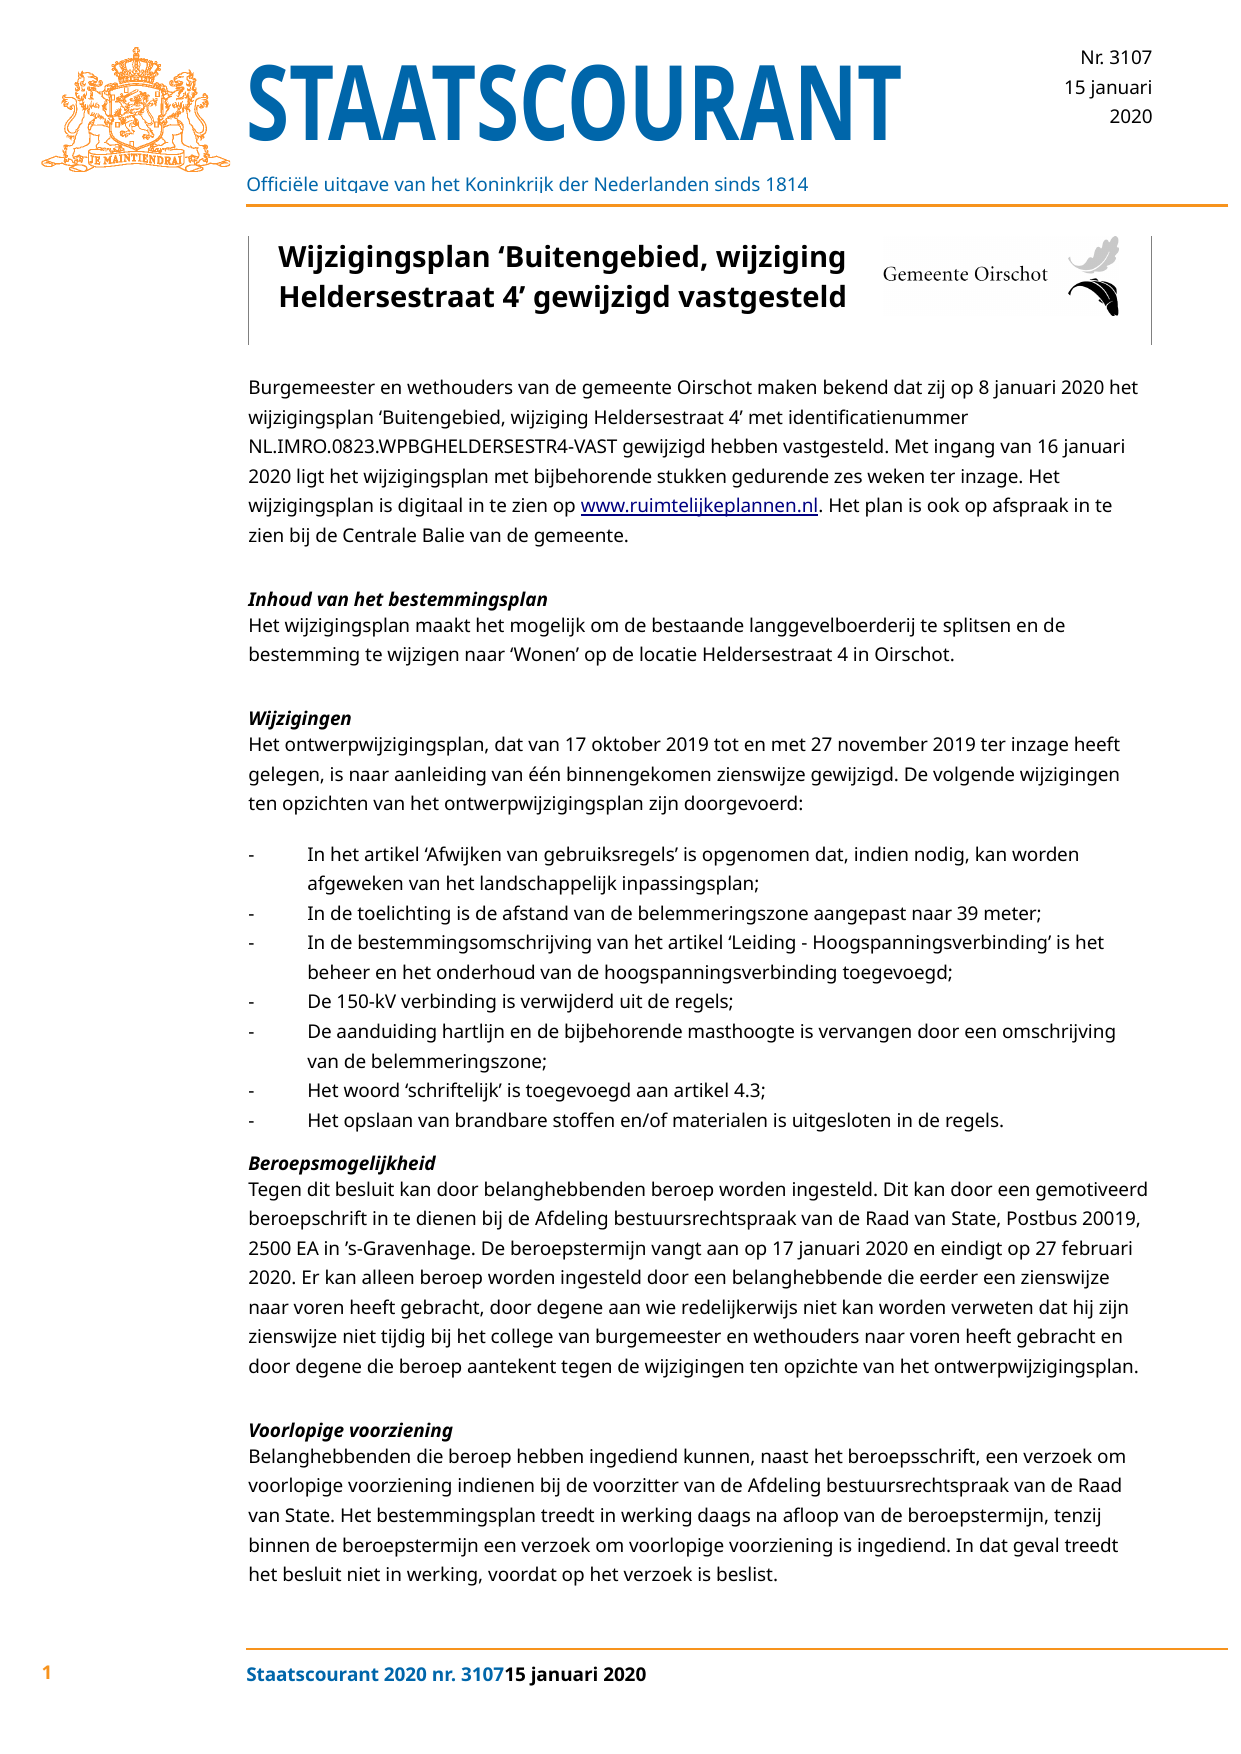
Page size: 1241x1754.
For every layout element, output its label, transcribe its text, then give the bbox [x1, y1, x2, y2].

text Tegen dit besluit kan door belanghebbenden beroep worden ingesteld. Dit kan door een gemotiveerd beroepschrift in te dienen bij de Afdeling bestuursrechtspraak van de Raad van State, Postbus 20019, 2500 EA in ’s-Gravenhage. De beroepstermijn vangt aan op 17 januari 2020 en eindigt op 27 februari 2020. Er kan alleen beroep worden ingesteld door een belanghebbende die eerder een zienswijze naar voren heeft gebracht, door degene aan wie redelijkerwijs niet kan worden verweten dat hij zijn zienswijze niet tijdig bij het college van burgemeester en wethouders naar voren heeft gebracht en door degene die beroep aantekent tegen de wijzigingen ten opzichte van het ontwerpwijzigingsplan. [248, 1176, 1152, 1379]
list Het opslaan van brandbare stoffen en/of materialen is uitgesloten in de regels. [248, 1107, 1152, 1133]
table_header [850, 236, 1151, 345]
list In de bestemmingsomschrijving van het artikel ‘Leiding - Hoogspanningsverbinding’ is het beheer en het onderhoud van de hoogspanningsverbinding toegevoegd; [248, 929, 1152, 985]
text Belanghebbenden die beroep hebben ingediend kunnen, naast het beroepsschrift, een verzoek om voorlopige voorziening indienen bij de voorzitter van de Afdeling bestuursrechtspraak van de Raad van State. Het bestemmingsplan treedt in werking daags na afloop van de beroepstermijn, tenzij binnen de beroepstermijn een verzoek om voorlopige voorziening is ingediend. In dat geval treedt het besluit niet in werking, voordat op het verzoek is beslist. [248, 1443, 1152, 1587]
list Het woord ‘schriftelijk’ is toegevoegd aan artikel 4.3; [248, 1077, 1152, 1103]
picture [882, 236, 1119, 316]
text Burgemeester en wethouders van de gemeente Oirschot maken bekend dat zij op 8 januari 2020 het wijzigingsplan ‘Buitengebied, wijziging Heldersestraat 4’ met identificatienummer NL.IMRO.0823.WPBGHELDERSESTR4-VAST gewijzigd hebben vastgesteld. Met ingang van 16 januari 2020 ligt het wijzigingsplan met bijbehorende stukken gedurende zes weken ter inzage. Het wijzigingsplan is digitaal in te zien op www.ruimtelijkeplannen.nl. Het plan is ook op afspraak in te zien bij de Centrale Balie van de gemeente. [248, 374, 1152, 548]
text Beroepsmogelijkheid [248, 1150, 1152, 1176]
list De 150-kV verbinding is verwijderd uit de regels; [248, 989, 1152, 1014]
table_header Wijzigingsplan ‘Buitengebied, wijziging Heldersestraat 4’ gewijzigd vastgesteld [249, 236, 850, 345]
text Voorlopige voorziening [248, 1417, 1152, 1443]
text Het ontwerpwijzigingsplan, dat van 17 oktober 2019 tot en met 27 november 2019 ter inzage heeft gelegen, is naar aanleiding van één binnengekomen zienswijze gewijzigd. De volgende wijzigingen ten opzichten van het ontwerpwijzigingsplan zijn doorgevoerd: [248, 731, 1152, 816]
text Inhoud van het bestemmingsplan [248, 586, 1152, 612]
list In het artikel ‘Afwijken van gebruiksregels’ is opgenomen dat, indien nodig, kan worden afgeweken van het landschappelijk inpassingsplan; [248, 841, 1152, 896]
picture [41, 47, 231, 172]
text Wijzigingen [248, 705, 1152, 731]
list De aanduiding hartlijn en de bijbehorende masthoogte is vervangen door een omschrijving van de belemmeringszone; [248, 1018, 1152, 1073]
text Het wijzigingsplan maakt het mogelijk om de bestaande langgevelboerderij te splitsen en de bestemming te wijzigen naar ‘Wonen’ op de locatie Heldersestraat 4 in Oirschot. [248, 612, 1152, 667]
list In de toelichting is de afstand van de belemmeringszone aangepast naar 39 meter; [248, 900, 1152, 926]
